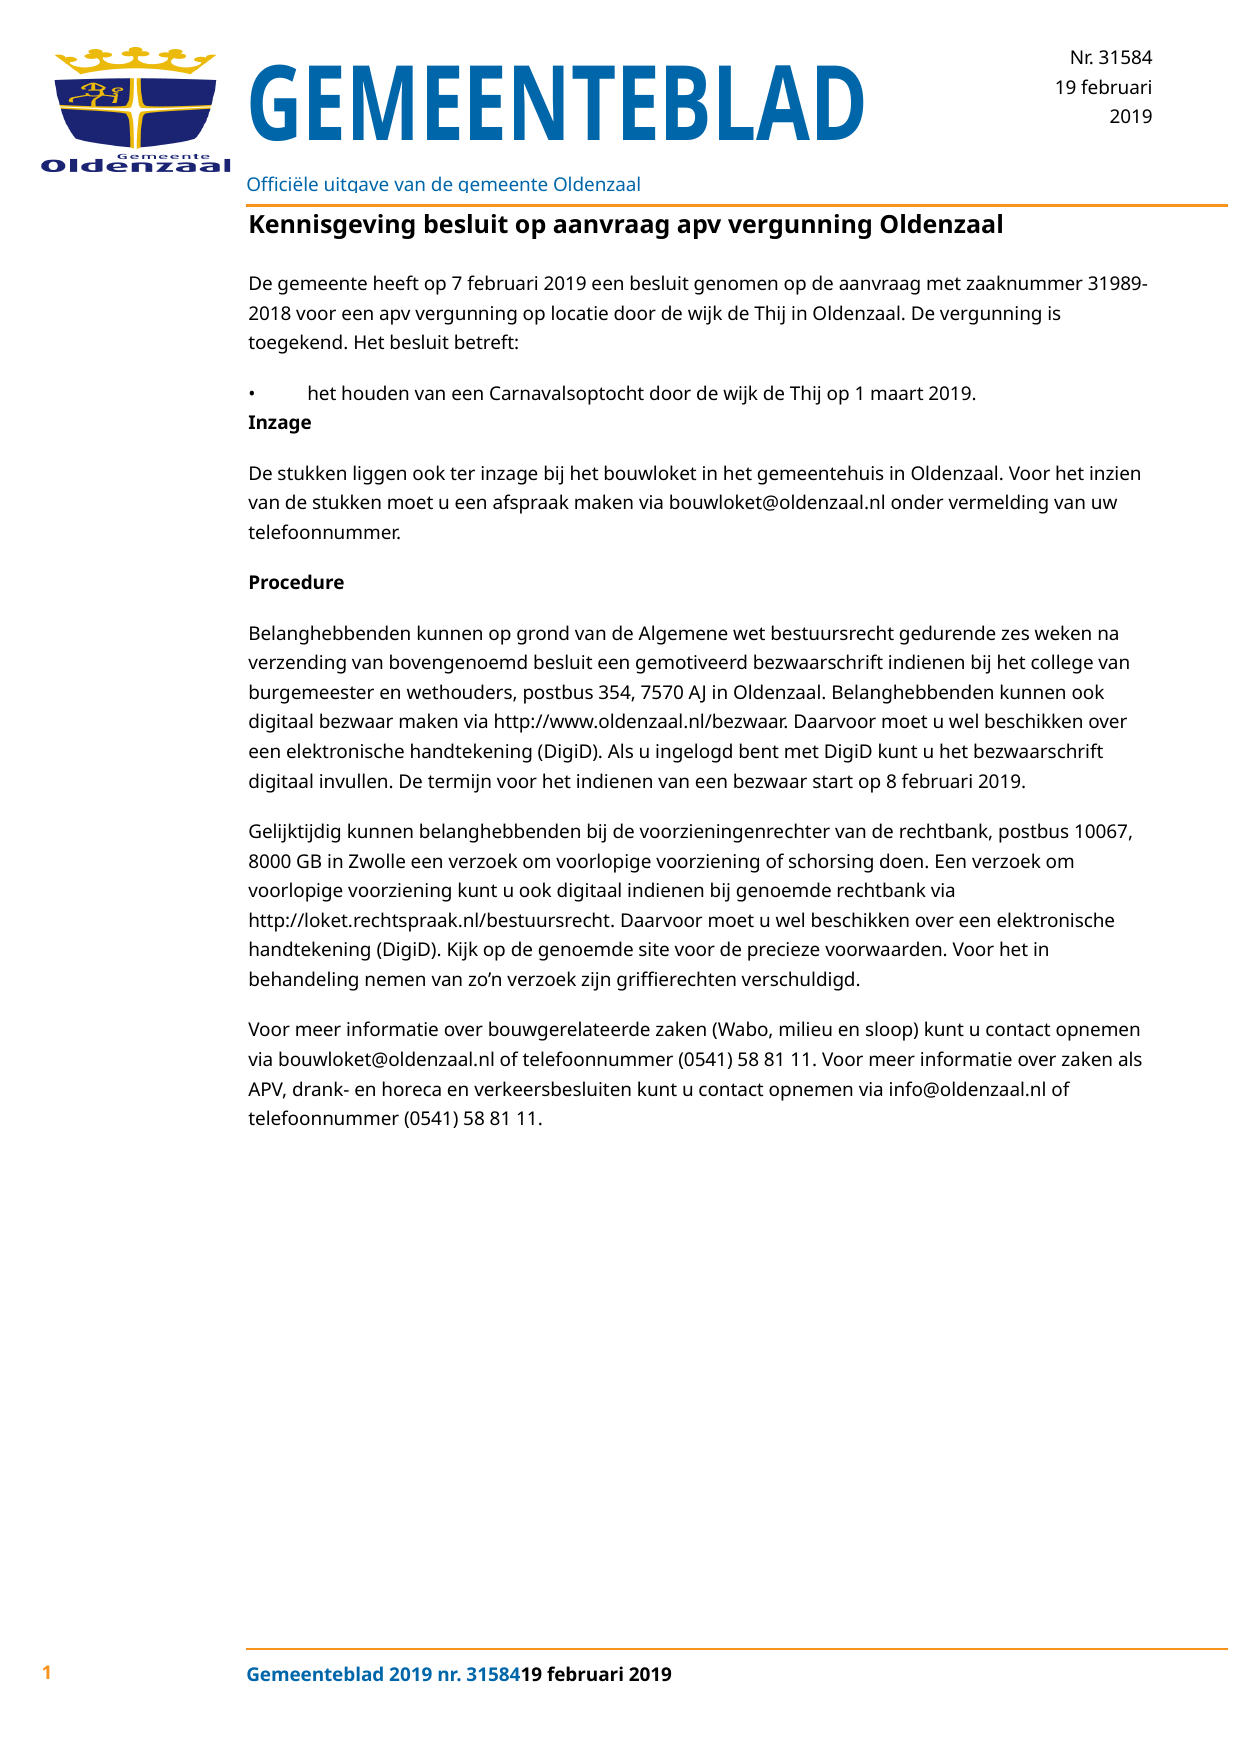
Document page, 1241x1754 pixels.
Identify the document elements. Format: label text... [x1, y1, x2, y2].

text De gemeente heeft op 7 februari 2019 een besluit genomen op de aanvraag met zaaknummer 31989-2018 voor een apv vergunning op locatie door de wijk de Thij in Oldenzaal. De vergunning is toegekend. Het besluit betreft: [248, 270, 1152, 355]
picture [41, 47, 231, 172]
text Inzage [248, 409, 1152, 435]
text Belanghebbenden kunnen op grond van de Algemene wet bestuursrecht gedurende zes weken na verzending van bovengenoemd besluit een gemotiveerd bezwaarschrift indienen bij het college van burgemeester en wethouders, postbus 354, 7570 AJ in Oldenzaal. Belanghebbenden kunnen ook digitaal bezwaar maken via http://www.oldenzaal.nl/bezwaar. Daarvoor moet u wel beschikken over een elektronische handtekening (DigiD). Als u ingelogd bent met DigiD kunt u het bezwaarschrift digitaal invullen. De termijn voor het indienen van een bezwaar start op 8 februari 2019. [248, 620, 1152, 793]
text Gelijktijdig kunnen belanghebbenden bij de voorzieningenrechter van de rechtbank, postbus 10067, 8000 GB in Zwolle een verzoek om voorlopige voorziening of schorsing doen. Een verzoek om voorlopige voorziening kunt u ook digitaal indienen bij genoemde rechtbank via http://loket.rechtspraak.nl/bestuursrecht. Daarvoor moet u wel beschikken over een elektronische handtekening (DigiD). Kijk op de genoemde site voor de precieze voorwaarden. Voor het in behandeling nemen van zo’n verzoek zijn griffierechten verschuldigd. [248, 818, 1152, 992]
text Voor meer informatie over bouwgerelateerde zaken (Wabo, milieu en sloop) kunt u contact opnemen via bouwloket@oldenzaal.nl of telefoonnummer (0541) 58 81 11. Voor meer informatie over zaken als APV, drank- en horeca en verkeersbesluiten kunt u contact opnemen via info@oldenzaal.nl of telefoonnummer (0541) 58 81 11. [248, 1017, 1152, 1131]
text De stukken liggen ook ter inzage bij het bouwloket in het gemeentehuis in Oldenzaal. Voor het inzien van de stukken moet u een afspraak maken via bouwloket@oldenzaal.nl onder vermelding van uw telefoonnummer. [248, 460, 1152, 545]
text Procedure [248, 569, 1152, 595]
text Kennisgeving besluit op aanvraag apv vergunning Oldenzaal [248, 207, 1152, 241]
list het houden van een Carnavalsoptocht door de wijk de Thij op 1 maart 2019. [248, 380, 1152, 406]
